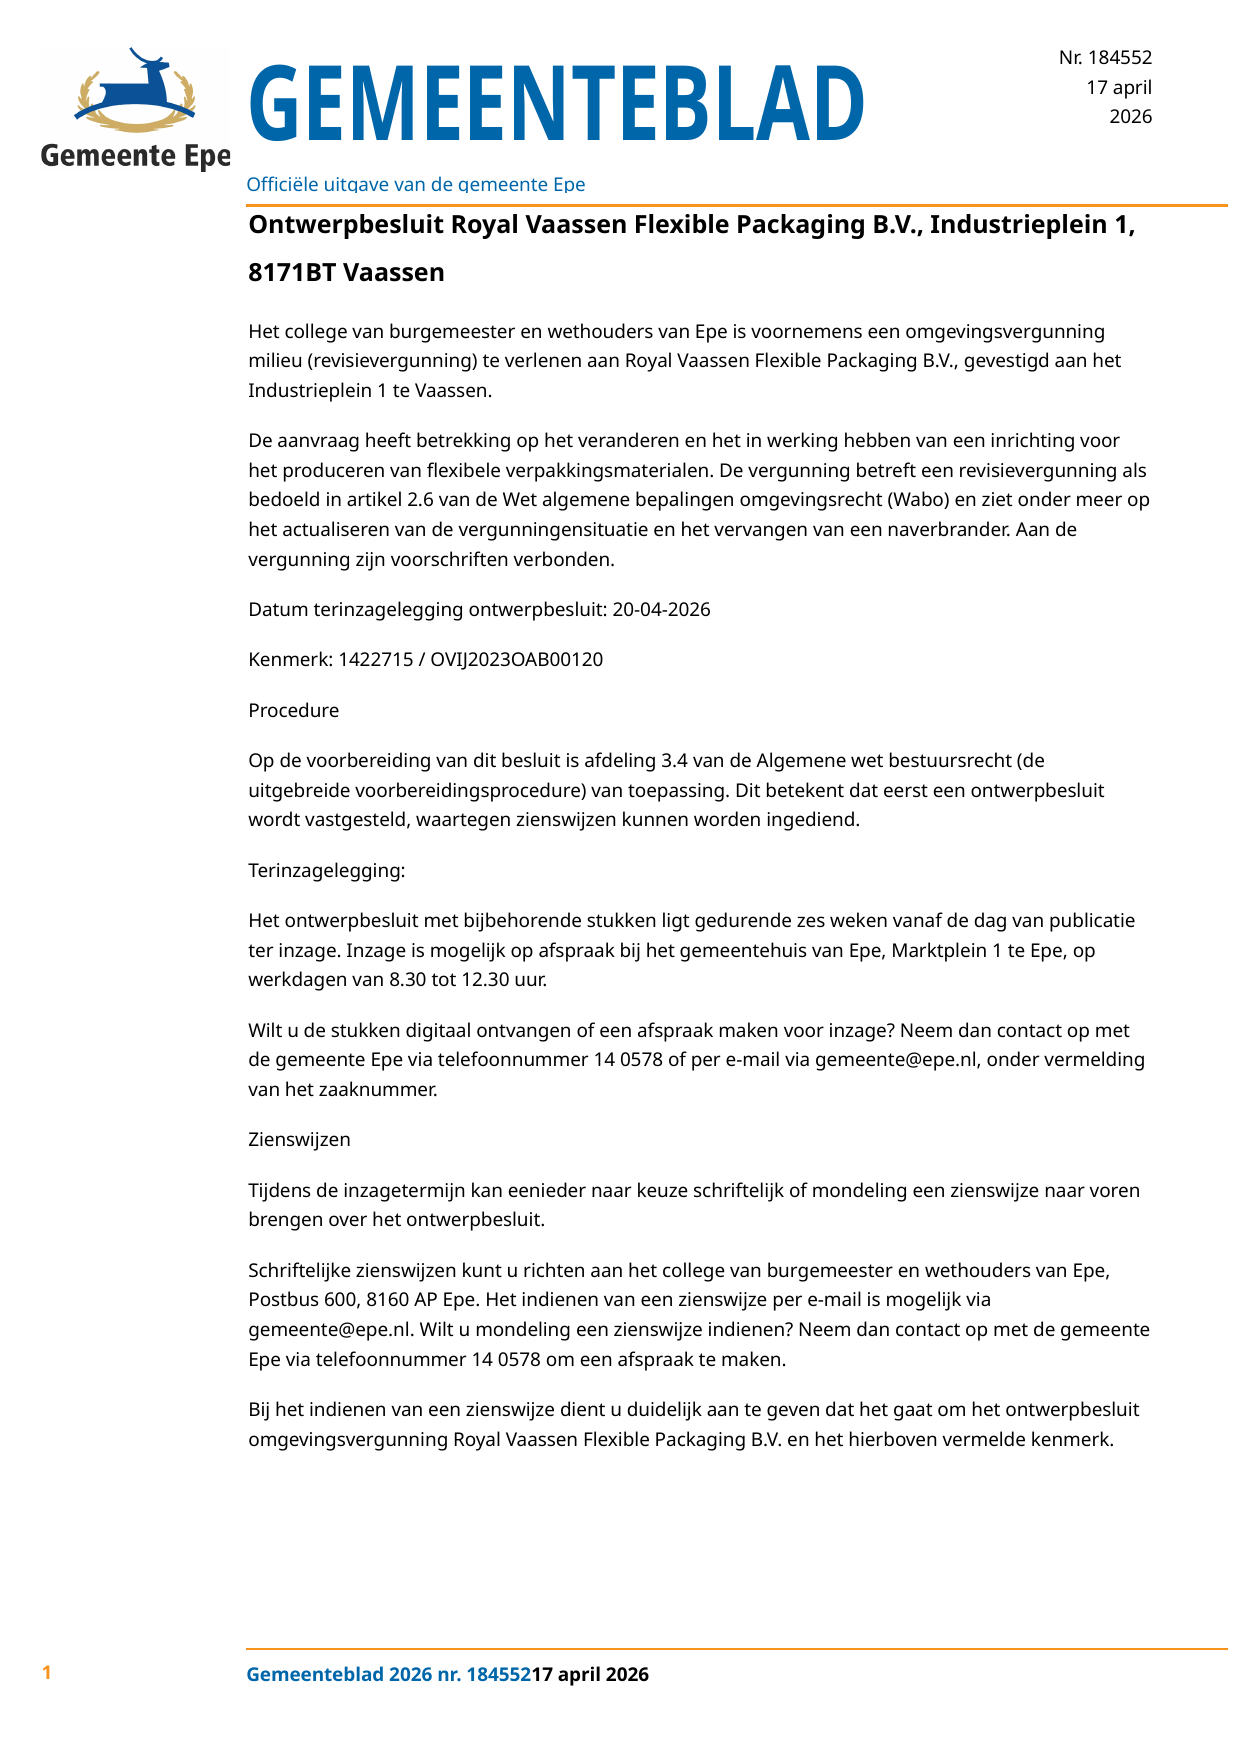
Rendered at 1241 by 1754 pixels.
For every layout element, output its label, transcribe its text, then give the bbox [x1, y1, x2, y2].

text Kenmerk: 1422715 / OVIJ2023OAB00120 [248, 647, 1152, 672]
text Tijdens de inzagetermijn kan eenieder naar keuze schriftelijk of mondeling een zienswijze naar voren brengen over het ontwerpbesluit. [248, 1177, 1152, 1232]
text Procedure [248, 697, 1152, 723]
picture [41, 47, 231, 172]
text Wilt u de stukken digitaal ontvangen of een afspraak maken voor inzage? Neem dan contact op met de gemeente Epe via telefoonnummer 14 0578 of per e-mail via gemeente@epe.nl, onder vermelding van het zaaknummer. [248, 1017, 1152, 1102]
text Het ontwerpbesluit met bijbehorende stukken ligt gedurende zes weken vanaf de dag van publicatie ter inzage. Inzage is mogelijk op afspraak bij het gemeentehuis van Epe, Marktplein 1 te Epe, op werkdagen van 8.30 tot 12.30 uur. [248, 907, 1152, 992]
text De aanvraag heeft betrekking op het veranderen en het in werking hebben van een inrichting voor het produceren van flexibele verpakkingsmaterialen. De vergunning betreft een revisievergunning als bedoeld in artikel 2.6 van de Wet algemene bepalingen omgevingsrecht (Wabo) en ziet onder meer op het actualiseren van de vergunningensituatie en het vervangen van een naverbrander. Aan de vergunning zijn voorschriften verbonden. [248, 427, 1152, 572]
text Schriftelijke zienswijzen kunt u richten aan het college van burgemeester en wethouders van Epe, Postbus 600, 8160 AP Epe. Het indienen van een zienswijze per e-mail is mogelijk via gemeente@epe.nl. Wilt u mondeling een zienswijze indienen? Neem dan contact op met de gemeente Epe via telefoonnummer 14 0578 om een afspraak te maken. [248, 1257, 1152, 1372]
text Ontwerpbesluit Royal Vaassen Flexible Packaging B.V., Industrieplein 1, 8171BT Vaassen [248, 207, 1152, 288]
text Zienswijzen [248, 1127, 1152, 1152]
text Het college van burgemeester en wethouders van Epe is voornemens een omgevingsvergunning milieu (revisievergunning) te verlenen aan Royal Vaassen Flexible Packaging B.V., gevestigd aan het Industrieplein 1 te Vaassen. [248, 318, 1152, 403]
text Terinzagelegging: [248, 857, 1152, 883]
text Bij het indienen van een zienswijze dient u duidelijk aan te geven dat het gaat om het ontwerpbesluit omgevingsvergunning Royal Vaassen Flexible Packaging B.V. en het hierboven vermelde kenmerk. [248, 1396, 1152, 1452]
text Datum terinzagelegging ontwerpbesluit: 20-04-2026 [248, 596, 1152, 622]
text Op de voorbereiding van dit besluit is afdeling 3.4 van de Algemene wet bestuursrecht (de uitgebreide voorbereidingsprocedure) van toepassing. Dit betekent dat eerst een ontwerpbesluit wordt vastgesteld, waartegen zienswijzen kunnen worden ingediend. [248, 747, 1152, 832]
